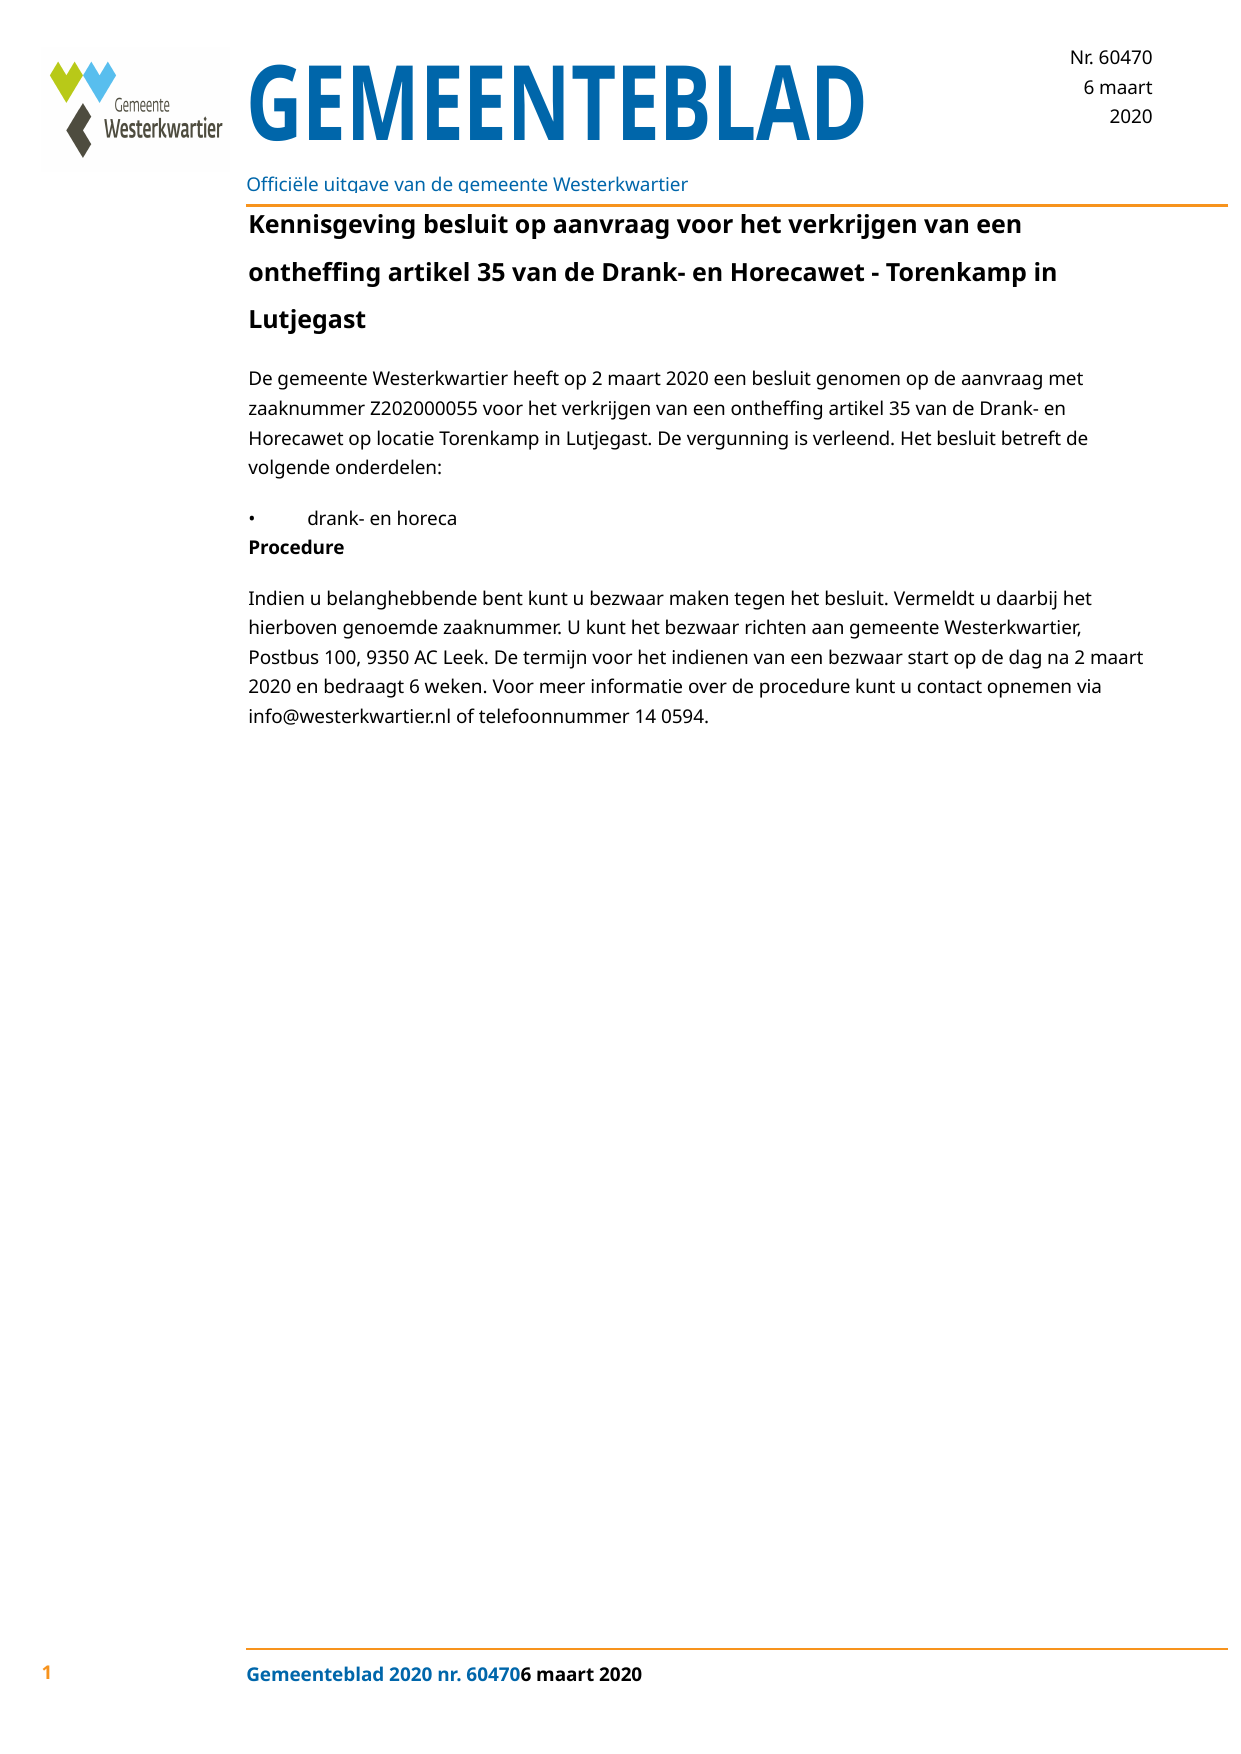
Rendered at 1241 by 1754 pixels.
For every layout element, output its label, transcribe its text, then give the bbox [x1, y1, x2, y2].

list drank- en horeca [248, 505, 1152, 530]
text De gemeente Westerkwartier heeft op 2 maart 2020 een besluit genomen op de aanvraag met zaaknummer Z202000055 voor het verkrijgen van een ontheffing artikel 35 van de Drank- en Horecawet op locatie Torenkamp in Lutjegast. De vergunning is verleend. Het besluit betreft de volgende onderdelen: [248, 366, 1152, 480]
text Kennisgeving besluit op aanvraag voor het verkrijgen van een ontheffing artikel 35 van de Drank- en Horecawet - Torenkamp in Lutjegast [248, 207, 1152, 336]
picture [41, 47, 231, 172]
text Indien u belanghebbende bent kunt u bezwaar maken tegen het besluit. Vermeldt u daarbij het hierboven genoemde zaaknummer. U kunt het bezwaar richten aan gemeente Westerkwartier, Postbus 100, 9350 AC Leek. De termijn voor het indienen van een bezwaar start op de dag na 2 maart 2020 en bedraagt 6 weken. Voor meer informatie over de procedure kunt u contact opnemen via info@westerkwartier.nl of telefoonnummer 14 0594. [248, 585, 1152, 729]
text Procedure [248, 534, 1152, 560]
